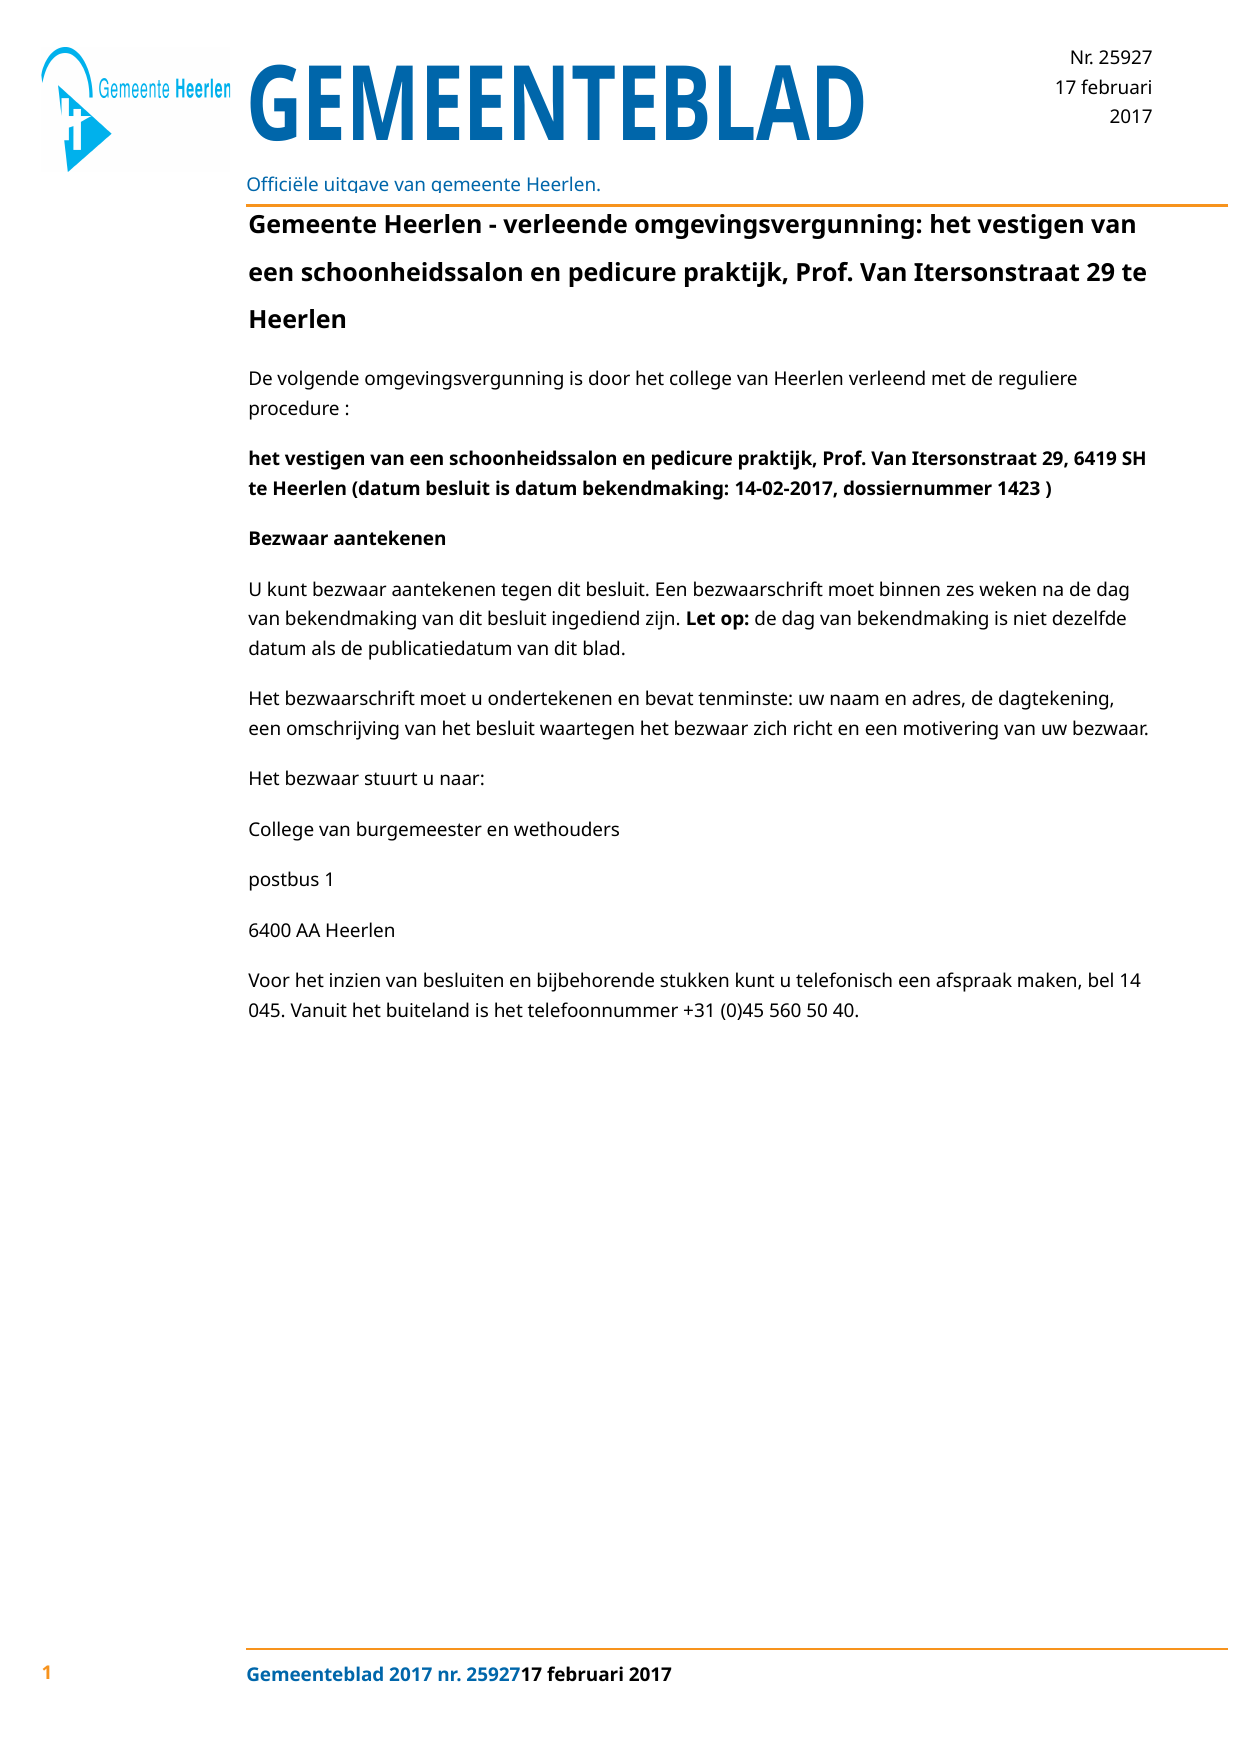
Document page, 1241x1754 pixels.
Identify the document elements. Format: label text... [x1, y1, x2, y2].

text 6400 AA Heerlen [248, 917, 1152, 942]
text Het bezwaarschrift moet u ondertekenen en bevat tenminste: uw naam en adres, de dagtekening, een omschrijving van het besluit waartegen het bezwaar zich richt en een motivering van uw bezwaar. [248, 686, 1152, 741]
text postbus 1 [248, 866, 1152, 892]
text het vestigen van een schoonheidssalon en pedicure praktijk, Prof. Van Itersonstraat 29, 6419 SH te Heerlen (datum besluit is datum bekendmaking: 14-02-2017, dossiernummer 1423 ) [248, 446, 1152, 501]
text De volgende omgevingsvergunning is door het college van Heerlen verleend met de reguliere procedure : [248, 366, 1152, 421]
picture [41, 47, 231, 172]
text U kunt bezwaar aantekenen tegen dit besluit. Een bezwaarschrift moet binnen zes weken na de dag van bekendmaking van dit besluit ingediend zijn. Let op: de dag van bekendmaking is niet dezelfde datum als de publicatiedatum van dit blad. [248, 576, 1152, 661]
text Het bezwaar stuurt u naar: [248, 766, 1152, 791]
text Bezwaar aantekenen [248, 526, 1152, 551]
text Gemeente Heerlen - verleende omgevingsvergunning: het vestigen van een schoonheidssalon en pedicure praktijk, Prof. Van Itersonstraat 29 te Heerlen [248, 207, 1152, 336]
text Voor het inzien van besluiten en bijbehorende stukken kunt u telefonisch een afspraak maken, bel 14 045. Vanuit het buiteland is het telefoonnummer +31 (0)45 560 50 40. [248, 967, 1152, 1022]
picture [41, 47, 58, 70]
text College van burgemeester en wethouders [248, 816, 1152, 842]
